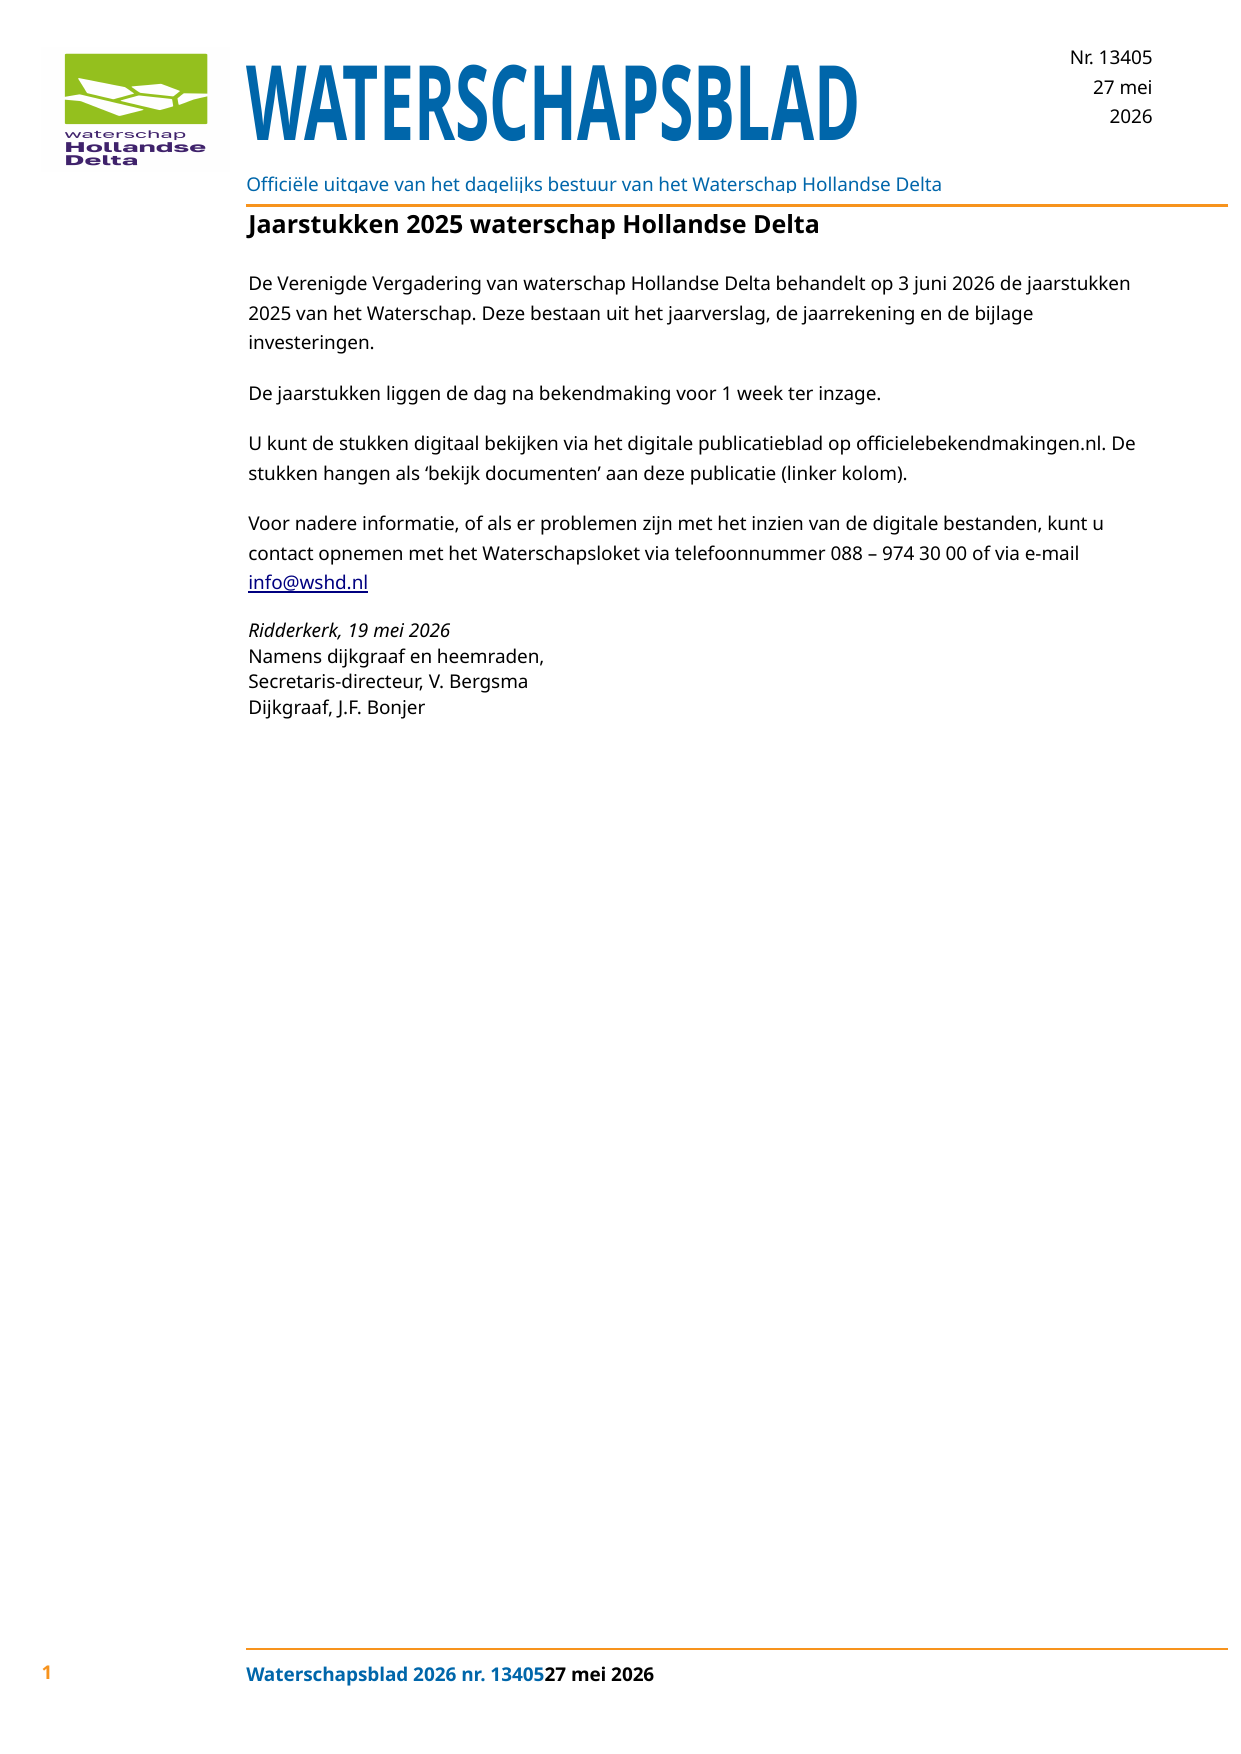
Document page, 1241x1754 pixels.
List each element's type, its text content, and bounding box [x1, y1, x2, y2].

text Dijkgraaf, J.F. Bonjer [248, 694, 1152, 720]
text De Verenigde Vergadering van waterschap Hollandse Delta behandelt op 3 juni 2026 de jaarstukken 2025 van het Waterschap. Deze bestaan uit het jaarverslag, de jaarrekening en de bijlage investeringen. [248, 270, 1152, 355]
text Namens dijkgraaf en heemraden, [248, 643, 1152, 669]
text Voor nadere informatie, of als er problemen zijn met het inzien van de digitale bestanden, kunt u contact opnemen met het Waterschapsloket via telefoonnummer 088 – 974 30 00 of via e-mail info@wshd.nl [248, 510, 1152, 595]
text De jaarstukken liggen de dag na bekendmaking voor 1 week ter inzage. [248, 380, 1152, 406]
text Secretaris-directeur, V. Bergsma [248, 669, 1152, 694]
text U kunt de stukken digitaal bekijken via het digitale publicatieblad op officielebekendmakingen.nl. De stukken hangen als ‘bekijk documenten’ aan deze publicatie (linker kolom). [248, 430, 1152, 486]
text Jaarstukken 2025 waterschap Hollandse Delta [248, 207, 1152, 241]
text Ridderkerk, 19 mei 2026 [248, 617, 1152, 643]
picture [41, 47, 231, 172]
